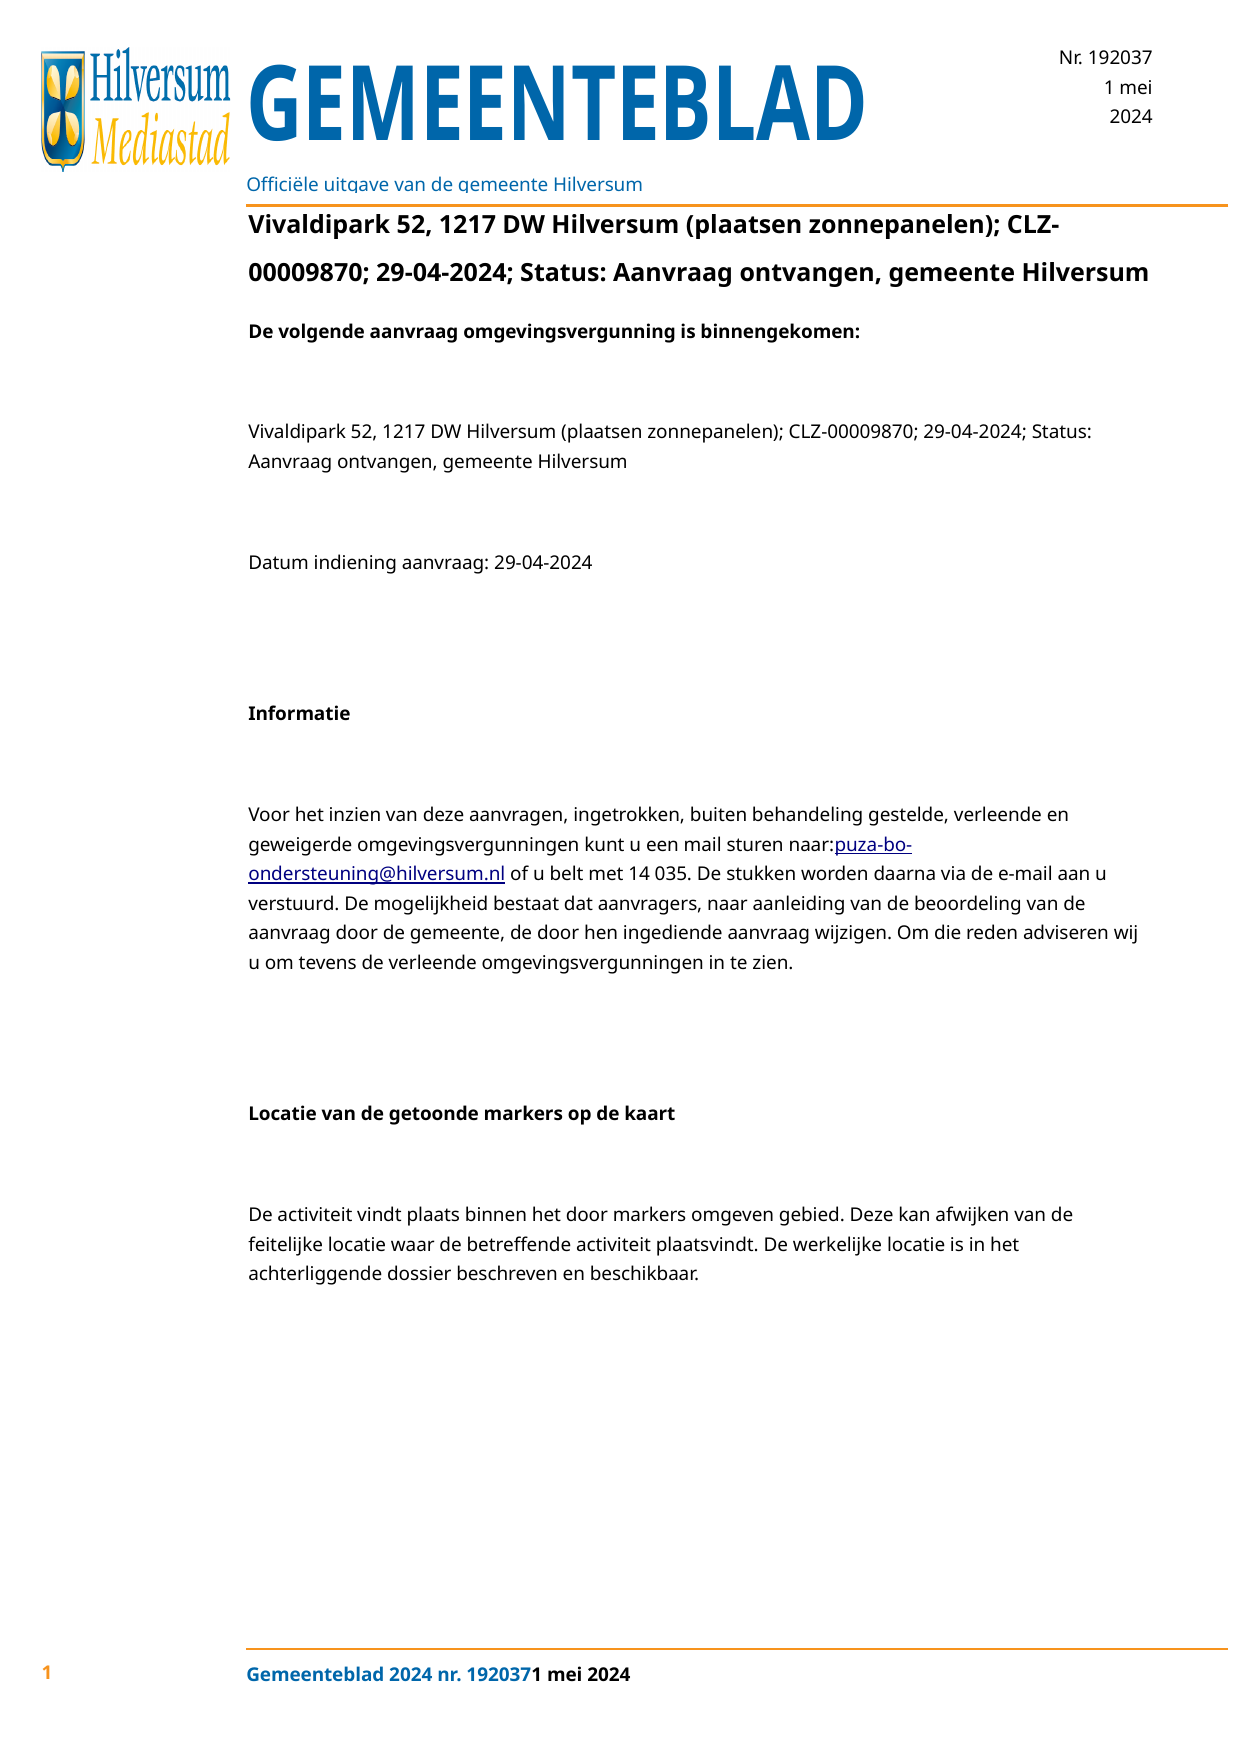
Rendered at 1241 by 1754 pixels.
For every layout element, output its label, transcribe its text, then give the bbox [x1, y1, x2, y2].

text Vivaldipark 52, 1217 DW Hilversum (plaatsen zonnepanelen); CLZ-00009870; 29-04-2024; Status: Aanvraag ontvangen, gemeente Hilversum [248, 419, 1152, 474]
text De activiteit vindt plaats binnen het door markers omgeven gebied. Deze kan afwijken van de feitelijke locatie waar de betreffende activiteit plaatsvindt. De werkelijke locatie is in het achterliggende dossier beschreven en beschikbaar. [248, 1201, 1152, 1286]
text Datum indiening aanvraag: 29-04-2024 [248, 549, 1152, 575]
text Voor het inzien van deze aanvragen, ingetrokken, buiten behandeling gestelde, verleende en geweigerde omgevingsvergunningen kunt u een mail sturen naar:puza-bo-ondersteuning@hilversum.nl of u belt met 14 035. De stukken worden daarna via de e-mail aan u verstuurd. De mogelijkheid bestaat dat aanvragers, naar aanleiding van de beoordeling van de aanvraag door de gemeente, de door hen ingediende aanvraag wijzigen. Om die reden adviseren wij u om tevens de verleende omgevingsvergunningen in te zien. [248, 801, 1152, 975]
picture [41, 47, 231, 172]
text Vivaldipark 52, 1217 DW Hilversum (plaatsen zonnepanelen); CLZ-00009870; 29-04-2024; Status: Aanvraag ontvangen, gemeente Hilversum [248, 207, 1152, 288]
text Informatie [248, 700, 1152, 726]
text Locatie van de getoonde markers op de kaart [248, 1100, 1152, 1126]
text De volgende aanvraag omgevingsvergunning is binnengekomen: [248, 318, 1152, 344]
